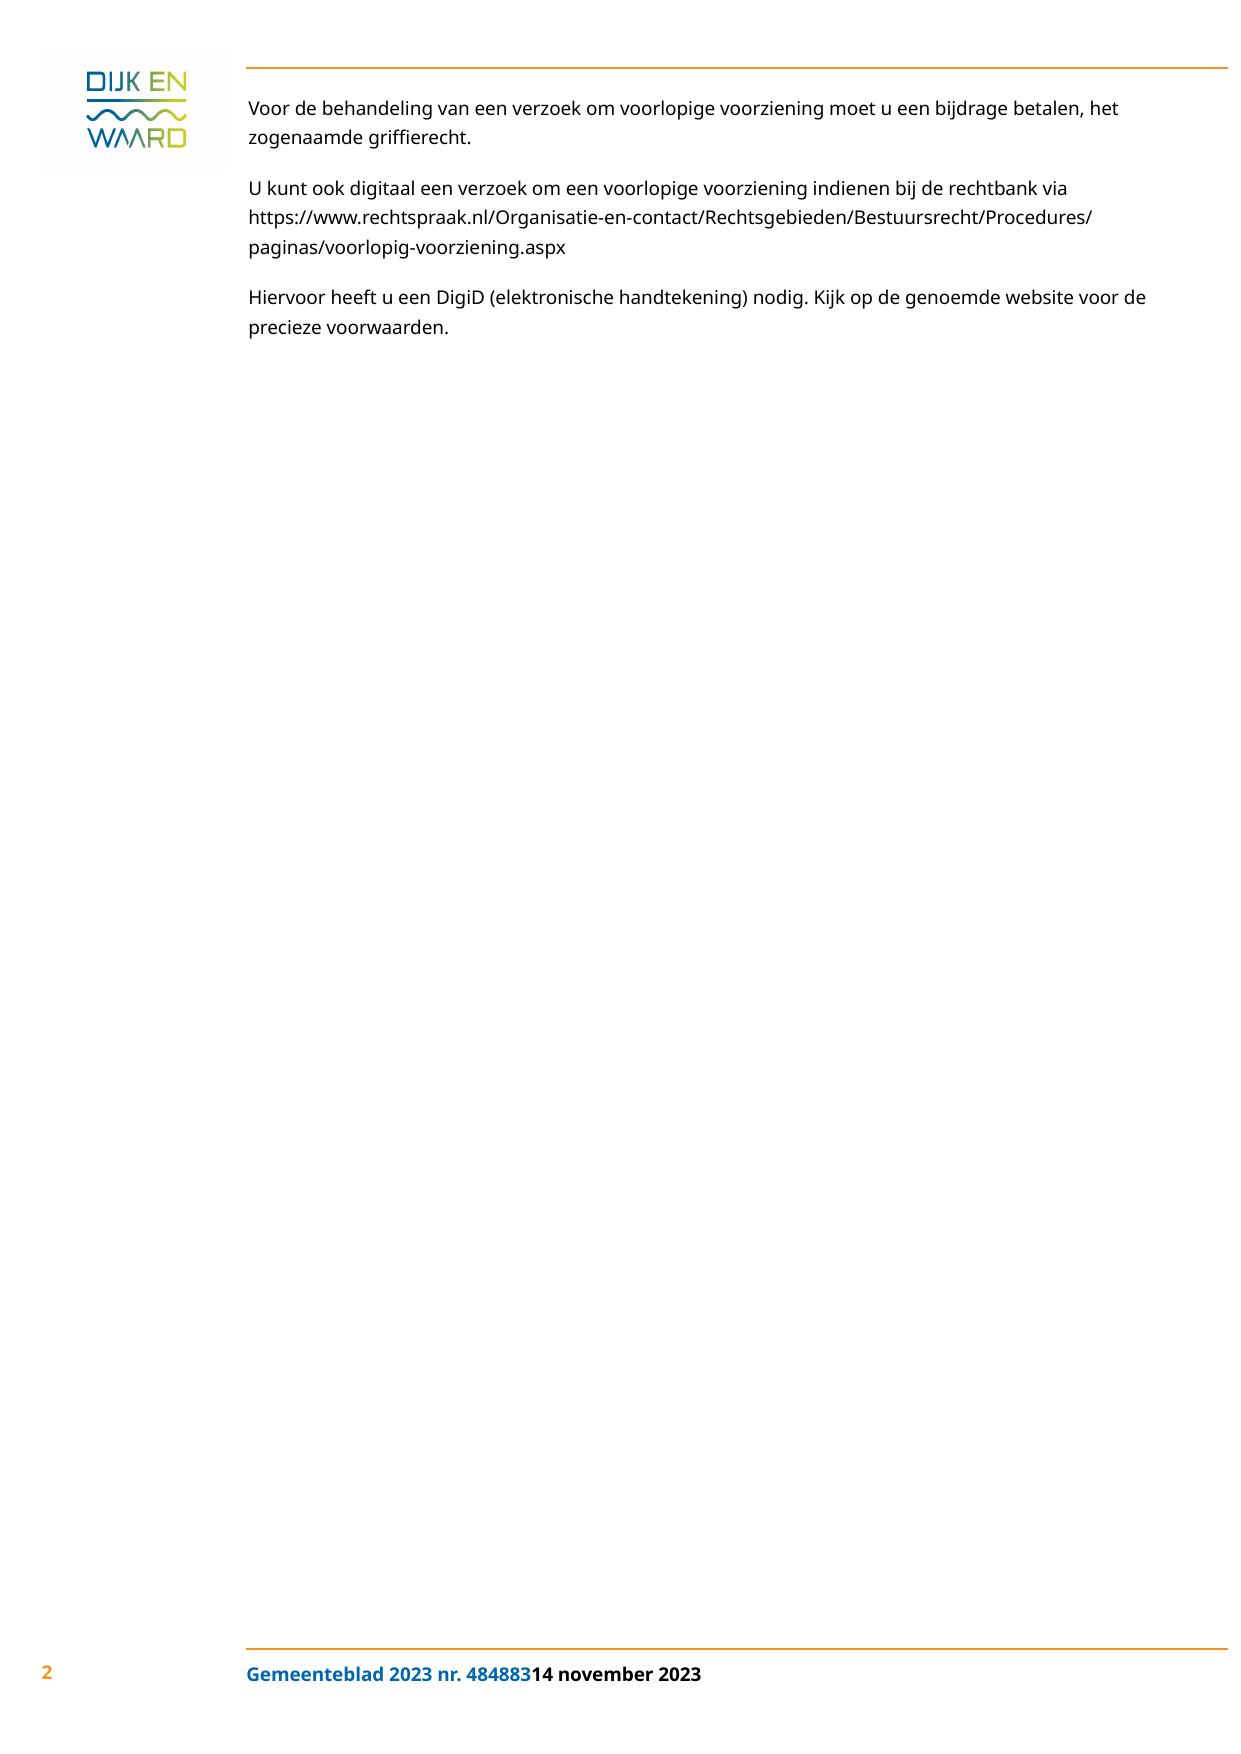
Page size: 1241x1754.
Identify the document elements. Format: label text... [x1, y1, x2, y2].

text Hiervoor heeft u een DigiD (elektronische handtekening) nodig. Kijk op de genoemde website voor de precieze voorwaarden. [248, 284, 1152, 340]
picture [41, 47, 231, 172]
text Voor de behandeling van een verzoek om voorlopige voorziening moet u een bijdrage betalen, het zogenaamde griffierecht. [248, 95, 1152, 150]
text U kunt ook digitaal een verzoek om een voorlopige voorziening indienen bij de rechtbank via https://www.rechtspraak.nl/Organisatie-en-contact/Rechtsgebieden/Bestuursrecht/Procedures/paginas/voorlopig-voorziening.aspx [248, 175, 1152, 260]
